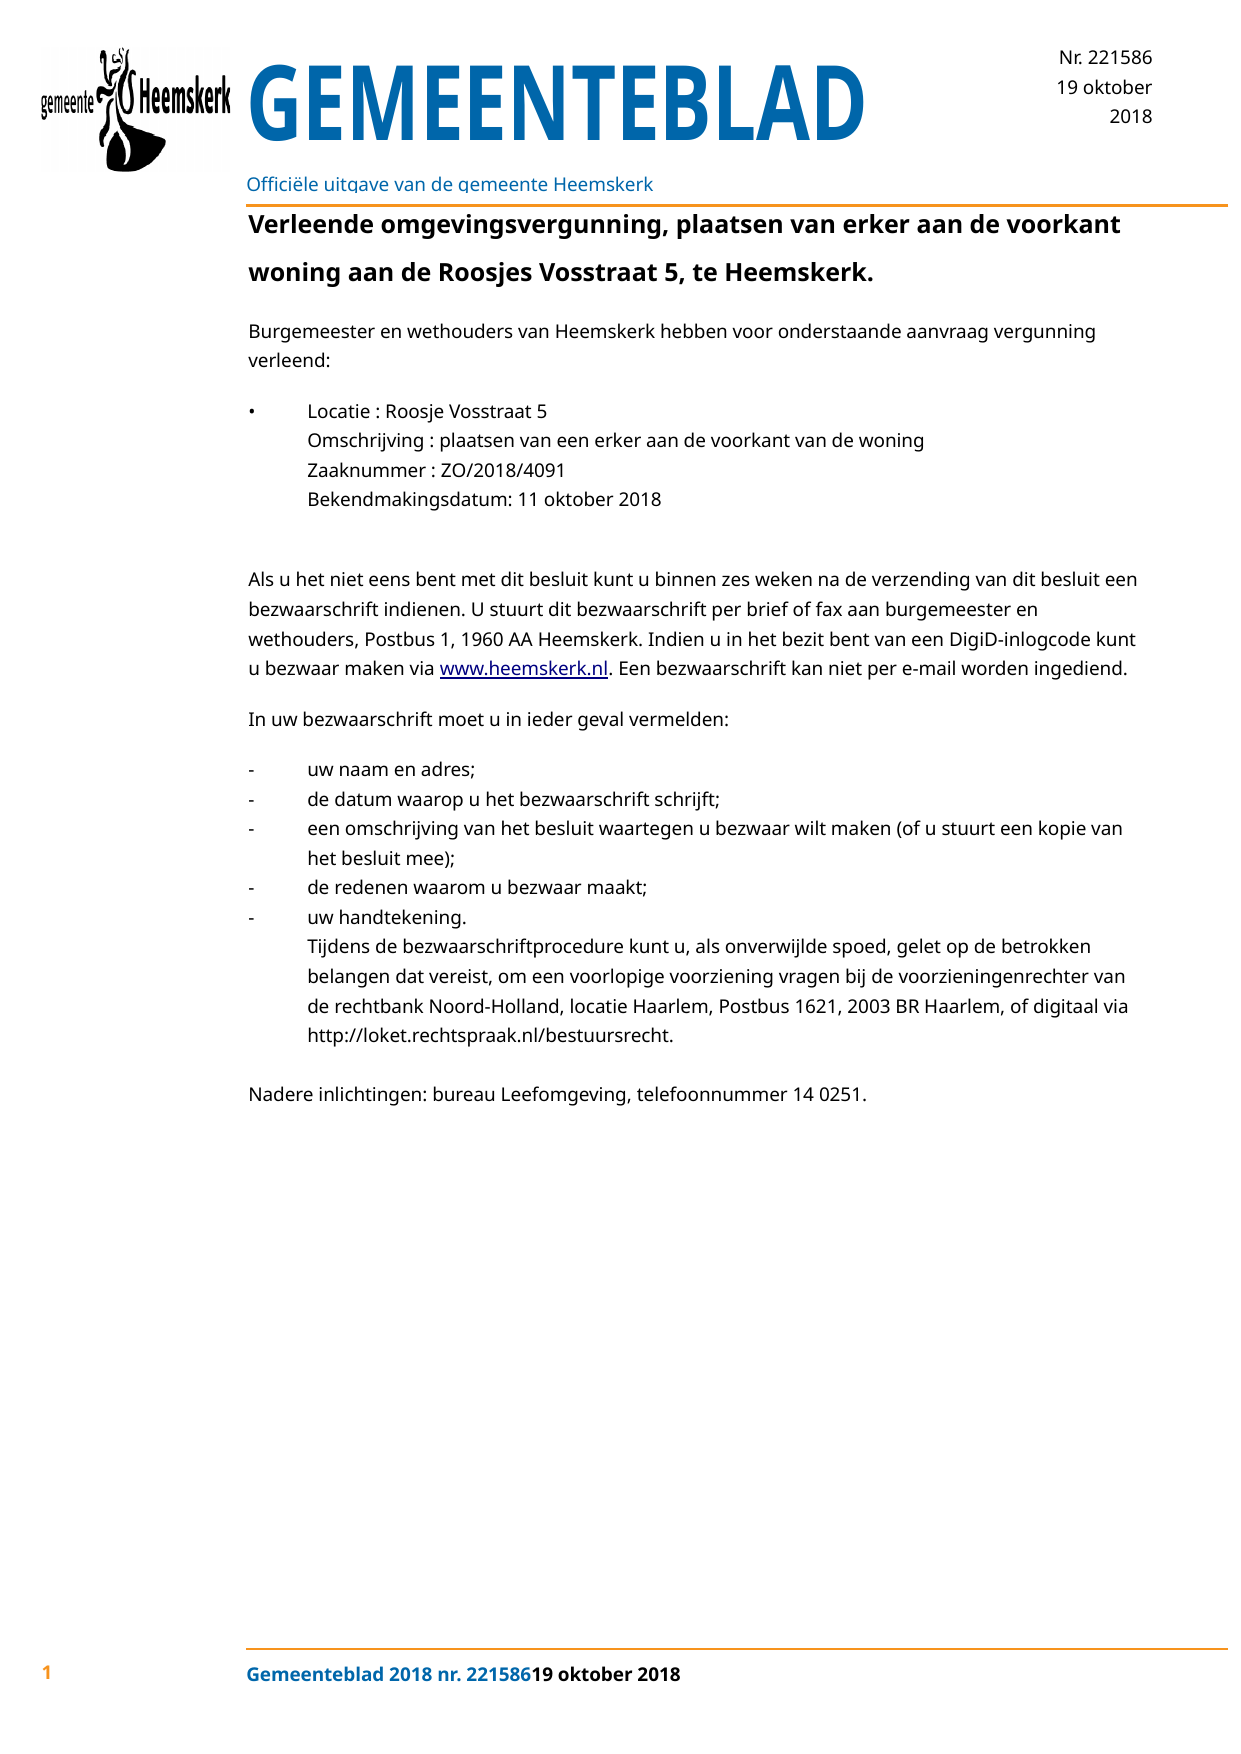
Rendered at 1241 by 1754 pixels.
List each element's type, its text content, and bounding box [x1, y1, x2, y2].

list uw handtekening. [248, 904, 1152, 930]
text Als u het niet eens bent met dit besluit kunt u binnen zes weken na de verzending van dit besluit een bezwaarschrift indienen. U stuurt dit bezwaarschrift per brief of fax aan burgemeester en wethouders, Postbus 1, 1960 AA Heemskerk. Indien u in het bezit bent van een DigiD-inlogcode kunt u bezwaar maken via www.heemskerk.nl. Een bezwaarschrift kan niet per e-mail worden ingediend. [248, 567, 1152, 681]
text In uw bezwaarschrift moet u in ieder geval vermelden: [248, 706, 1152, 732]
list Locatie : Roosje Vosstraat 5 [248, 398, 1152, 424]
list Tijdens de bezwaarschriftprocedure kunt u, als onverwijlde spoed, gelet op de betrokken belangen dat vereist, om een voorlopige voorziening vragen bij de voorzieningenrechter van de rechtbank Noord-Holland, locatie Haarlem, Postbus 1621, 2003 BR Haarlem, of digitaal via http://loket.rechtspraak.nl/bestuursrecht. [248, 934, 1152, 1048]
list Zaaknummer : ZO/2018/4091 [248, 457, 1152, 483]
list de redenen waarom u bezwaar maakt; [248, 874, 1152, 900]
list Bekendmakingsdatum: 11 oktober 2018 [248, 487, 1152, 512]
list een omschrijving van het besluit waartegen u bezwaar wilt maken (of u stuurt een kopie van het besluit mee); [248, 815, 1152, 871]
text Nadere inlichtingen: bureau Leefomgeving, telefoonnummer 14 0251. [248, 1082, 1152, 1107]
picture [41, 47, 231, 172]
text Burgemeester en wethouders van Heemskerk hebben voor onderstaande aanvraag vergunning verleend: [248, 318, 1152, 373]
list de datum waarop u het bezwaarschrift schrijft; [248, 786, 1152, 812]
text Verleende omgevingsvergunning, plaatsen van erker aan de voorkant woning aan de Roosjes Vosstraat 5, te Heemskerk. [248, 207, 1152, 288]
list Omschrijving : plaatsen van een erker aan de voorkant van de woning [248, 427, 1152, 453]
list uw naam en adres; [248, 756, 1152, 782]
